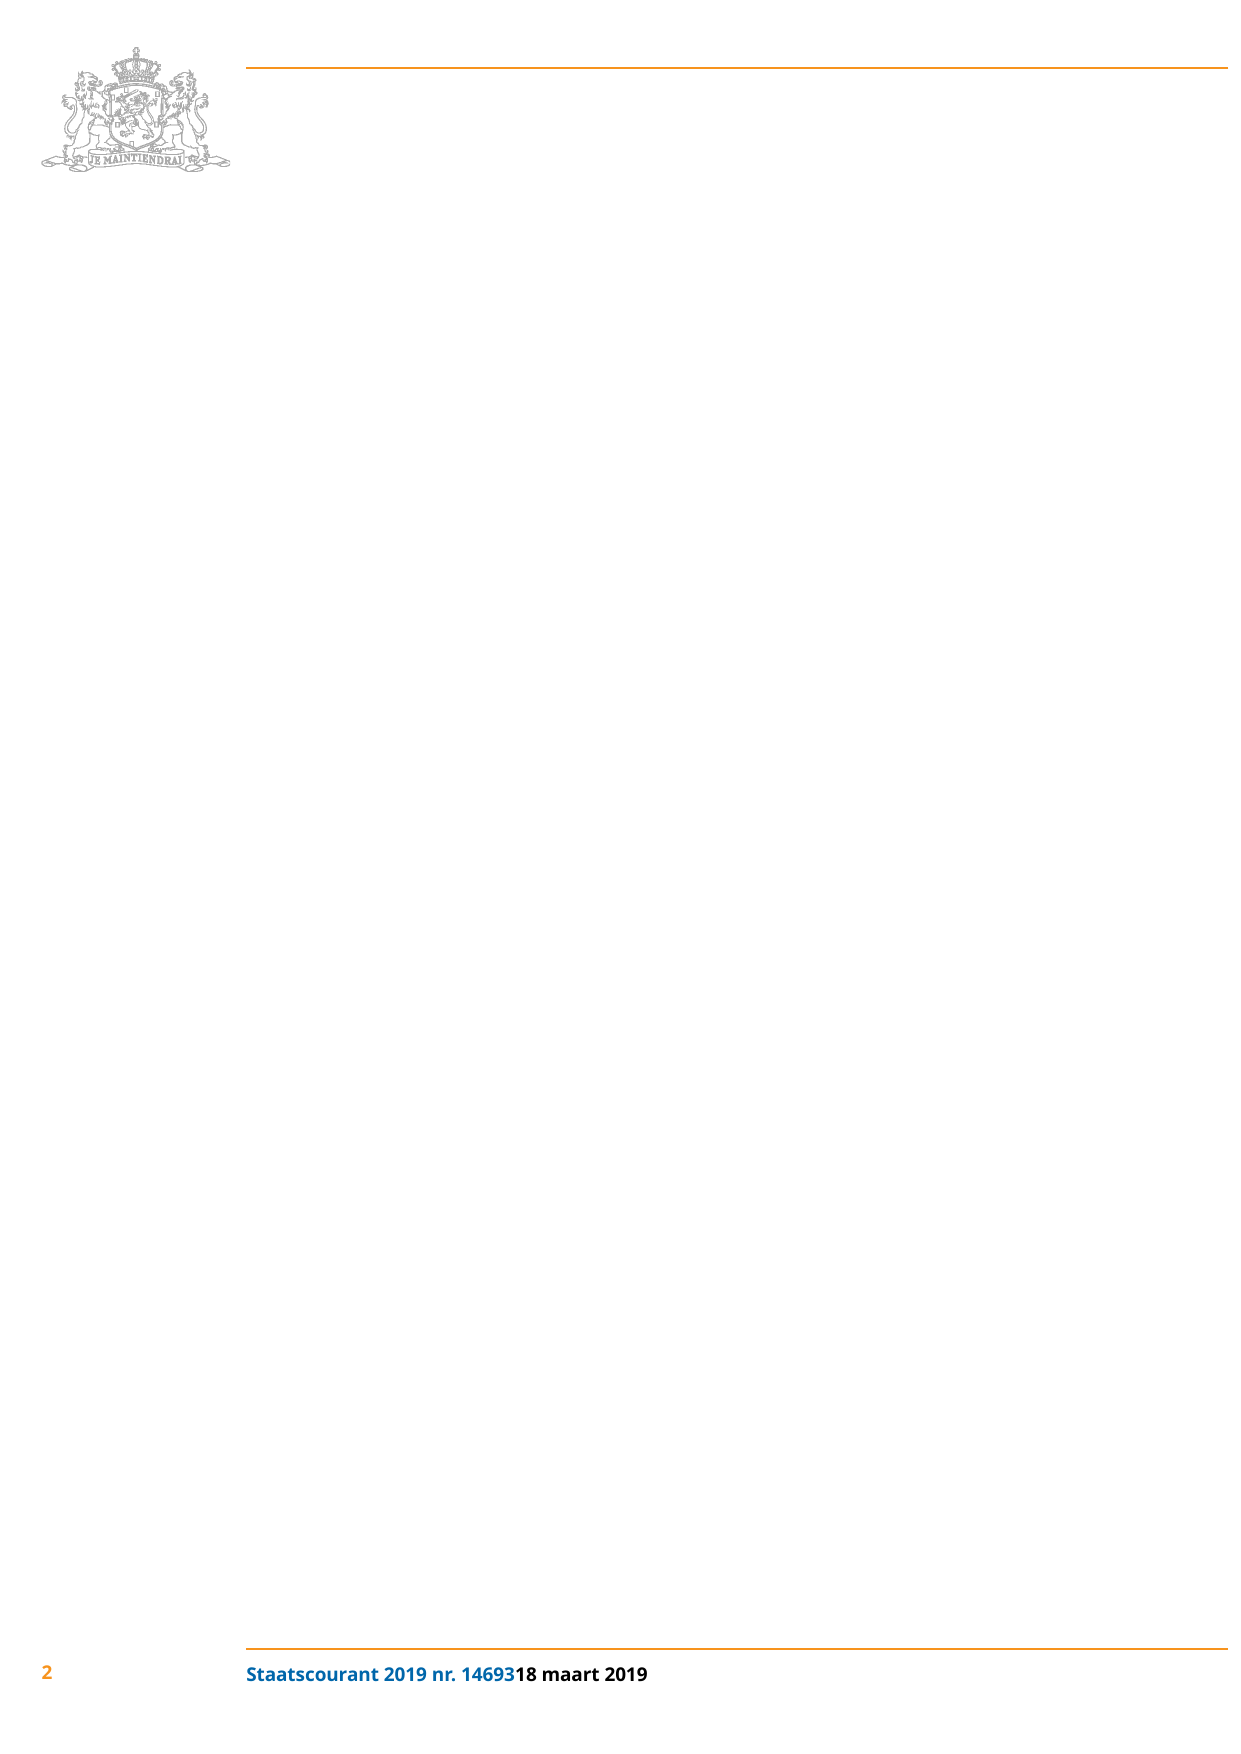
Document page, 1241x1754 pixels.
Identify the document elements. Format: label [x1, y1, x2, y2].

picture [41, 47, 231, 172]
